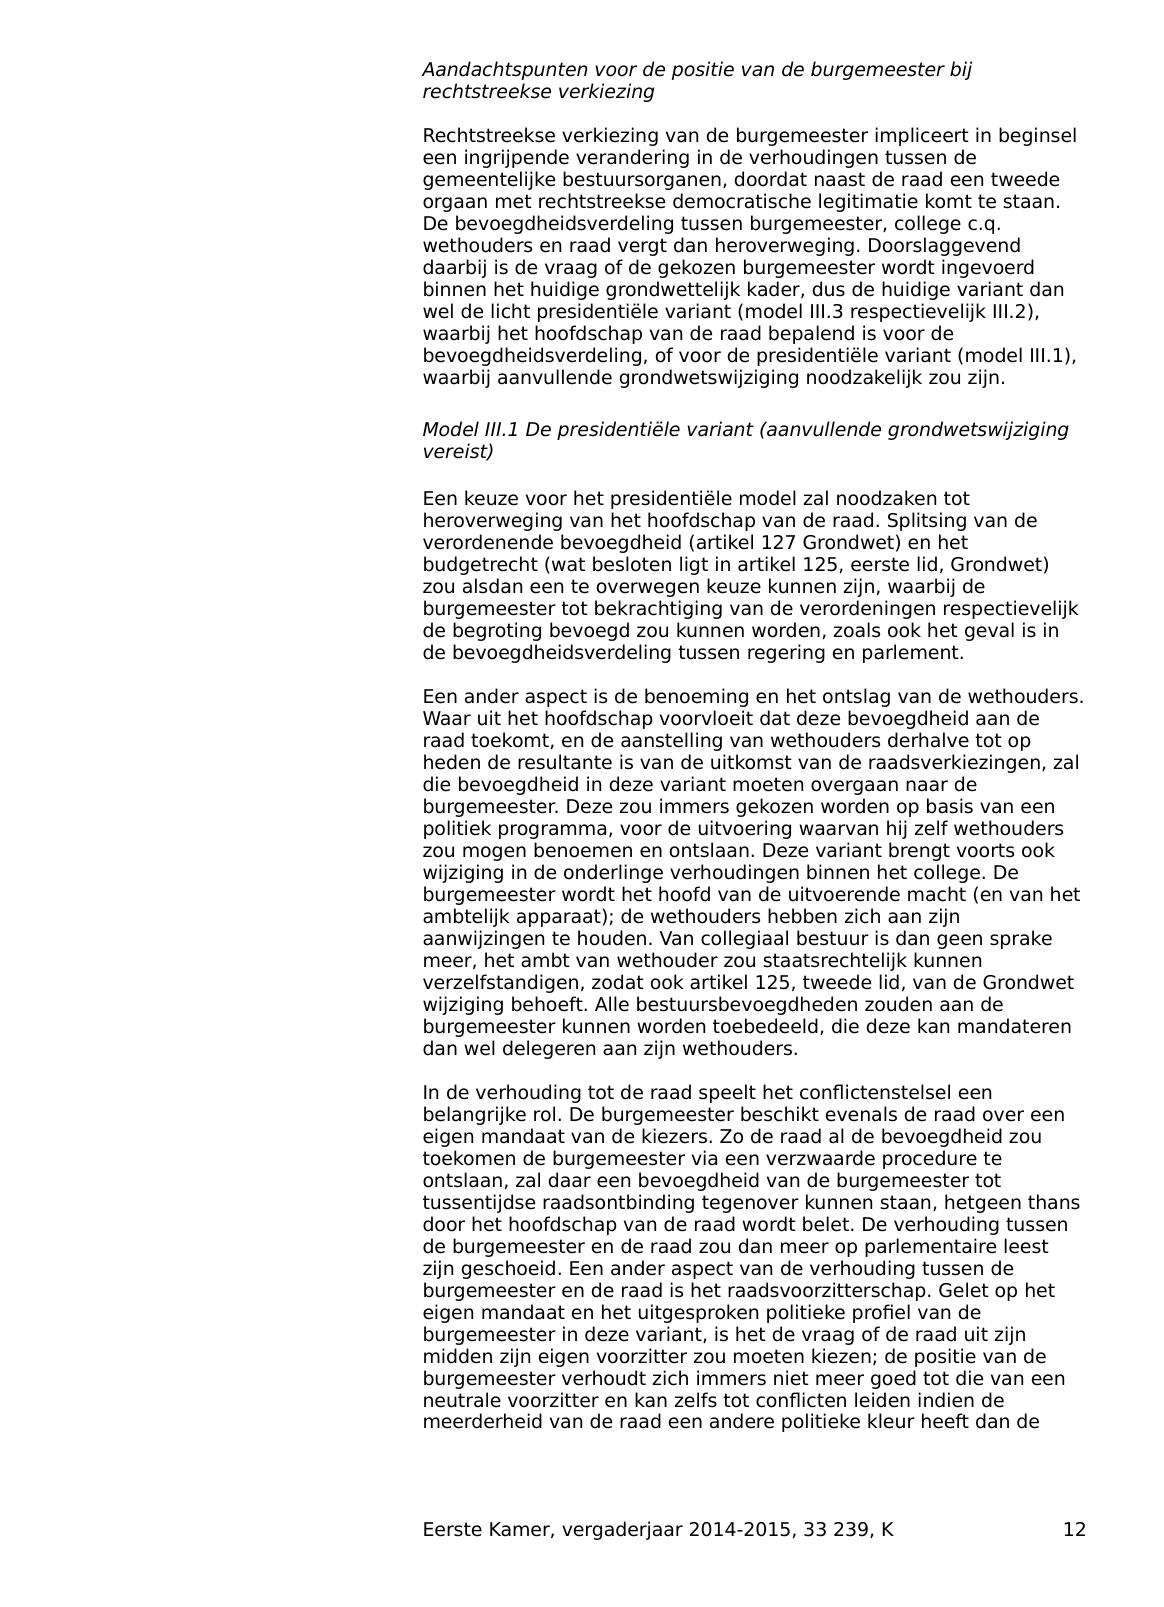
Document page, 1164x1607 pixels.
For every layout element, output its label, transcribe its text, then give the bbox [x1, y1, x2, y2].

text Rechtstreekse verkiezing van de burgemeester impliceert in beginsel een ingrijpende verandering in de verhoudingen tussen de gemeentelijke bestuursorganen, doordat naast de raad een tweede orgaan met rechtstreekse democratische legitimatie komt te staan. De bevoegdheidsverdeling tussen burgemeester, college c.q. wethouders en raad vergt dan heroverweging. Doorslaggevend daarbij is de vraag of de gekozen burgemeester wordt ingevoerd binnen het huidige grondwettelijk kader, dus de huidige variant dan wel de licht presidentiële variant (model III.3 respectievelijk III.2), waarbij het hoofdschap van de raad bepalend is voor de bevoegdheidsverdeling, of voor de presidentiële variant (model III.1), waarbij aanvullende grondwetswijziging noodzakelijk zou zijn. [422, 125, 1087, 389]
text In de verhouding tot de raad speelt het conflictenstelsel een belangrijke rol. De burgemeester beschikt evenals de raad over een eigen mandaat van de kiezers. Zo de raad al de bevoegdheid zou toekomen de burgemeester via een verzwaarde procedure te ontslaan, zal daar een bevoegdheid van de burgemeester tot tussentijdse raadsontbinding tegenover kunnen staan, hetgeen thans door het hoofdschap van de raad wordt belet. De verhouding tussen de burgemeester en de raad zou dan meer op parlementaire leest zijn geschoeid. Een ander aspect van de verhouding tussen de burgemeester en de raad is het raadsvoorzitterschap. Gelet op het eigen mandaat en het uitgesproken politieke profiel van de burgemeester in deze variant, is het de vraag of de raad uit zijn midden zijn eigen voorzitter zou moeten kiezen; de positie van de burgemeester verhoudt zich immers niet meer goed tot die van een neutrale voorzitter en kan zelfs tot conflicten leiden indien de meerderheid van de raad een andere politieke kleur heeft dan de [422, 1082, 1087, 1433]
subtitle Aandachtspunten voor de positie van de burgemeester bij rechtstreekse verkiezing [422, 59, 1087, 103]
subtitle Model III.1 De presidentiële variant (aanvullende grondwetswijziging vereist) [422, 419, 1087, 463]
text Een ander aspect is de benoeming en het ontslag van de wethouders. Waar uit het hoofdschap voorvloeit dat deze bevoegdheid aan de raad toekomt, en de aanstelling van wethouders derhalve tot op heden de resultante is van de uitkomst van de raadsverkiezingen, zal die bevoegdheid in deze variant moeten overgaan naar de burgemeester. Deze zou immers gekozen worden op basis van een politiek programma, voor de uitvoering waarvan hij zelf wethouders zou mogen benoemen en ontslaan. Deze variant brengt voorts ook wijziging in de onderlinge verhoudingen binnen het college. De burgemeester wordt het hoofd van de uitvoerende macht (en van het ambtelijk apparaat); de wethouders hebben zich aan zijn aanwijzingen te houden. Van collegiaal bestuur is dan geen sprake meer, het ambt van wethouder zou staatsrechtelijk kunnen verzelfstandigen, zodat ook artikel 125, tweede lid, van de Grondwet wijziging behoeft. Alle bestuursbevoegdheden zouden aan de burgemeester kunnen worden toebedeeld, die deze kan mandateren dan wel delegeren aan zijn wethouders. [422, 686, 1087, 1059]
text Een keuze voor het presidentiële model zal noodzaken tot heroverweging van het hoofdschap van de raad. Splitsing van de verordenende bevoegdheid (artikel 127 Grondwet) en het budgetrecht (wat besloten ligt in artikel 125, eerste lid, Grondwet) zou alsdan een te overwegen keuze kunnen zijn, waarbij de burgemeester tot bekrachtiging van de verordeningen respectievelijk de begroting bevoegd zou kunnen worden, zoals ook het geval is in de bevoegdheidsverdeling tussen regering en parlement. [422, 488, 1087, 664]
